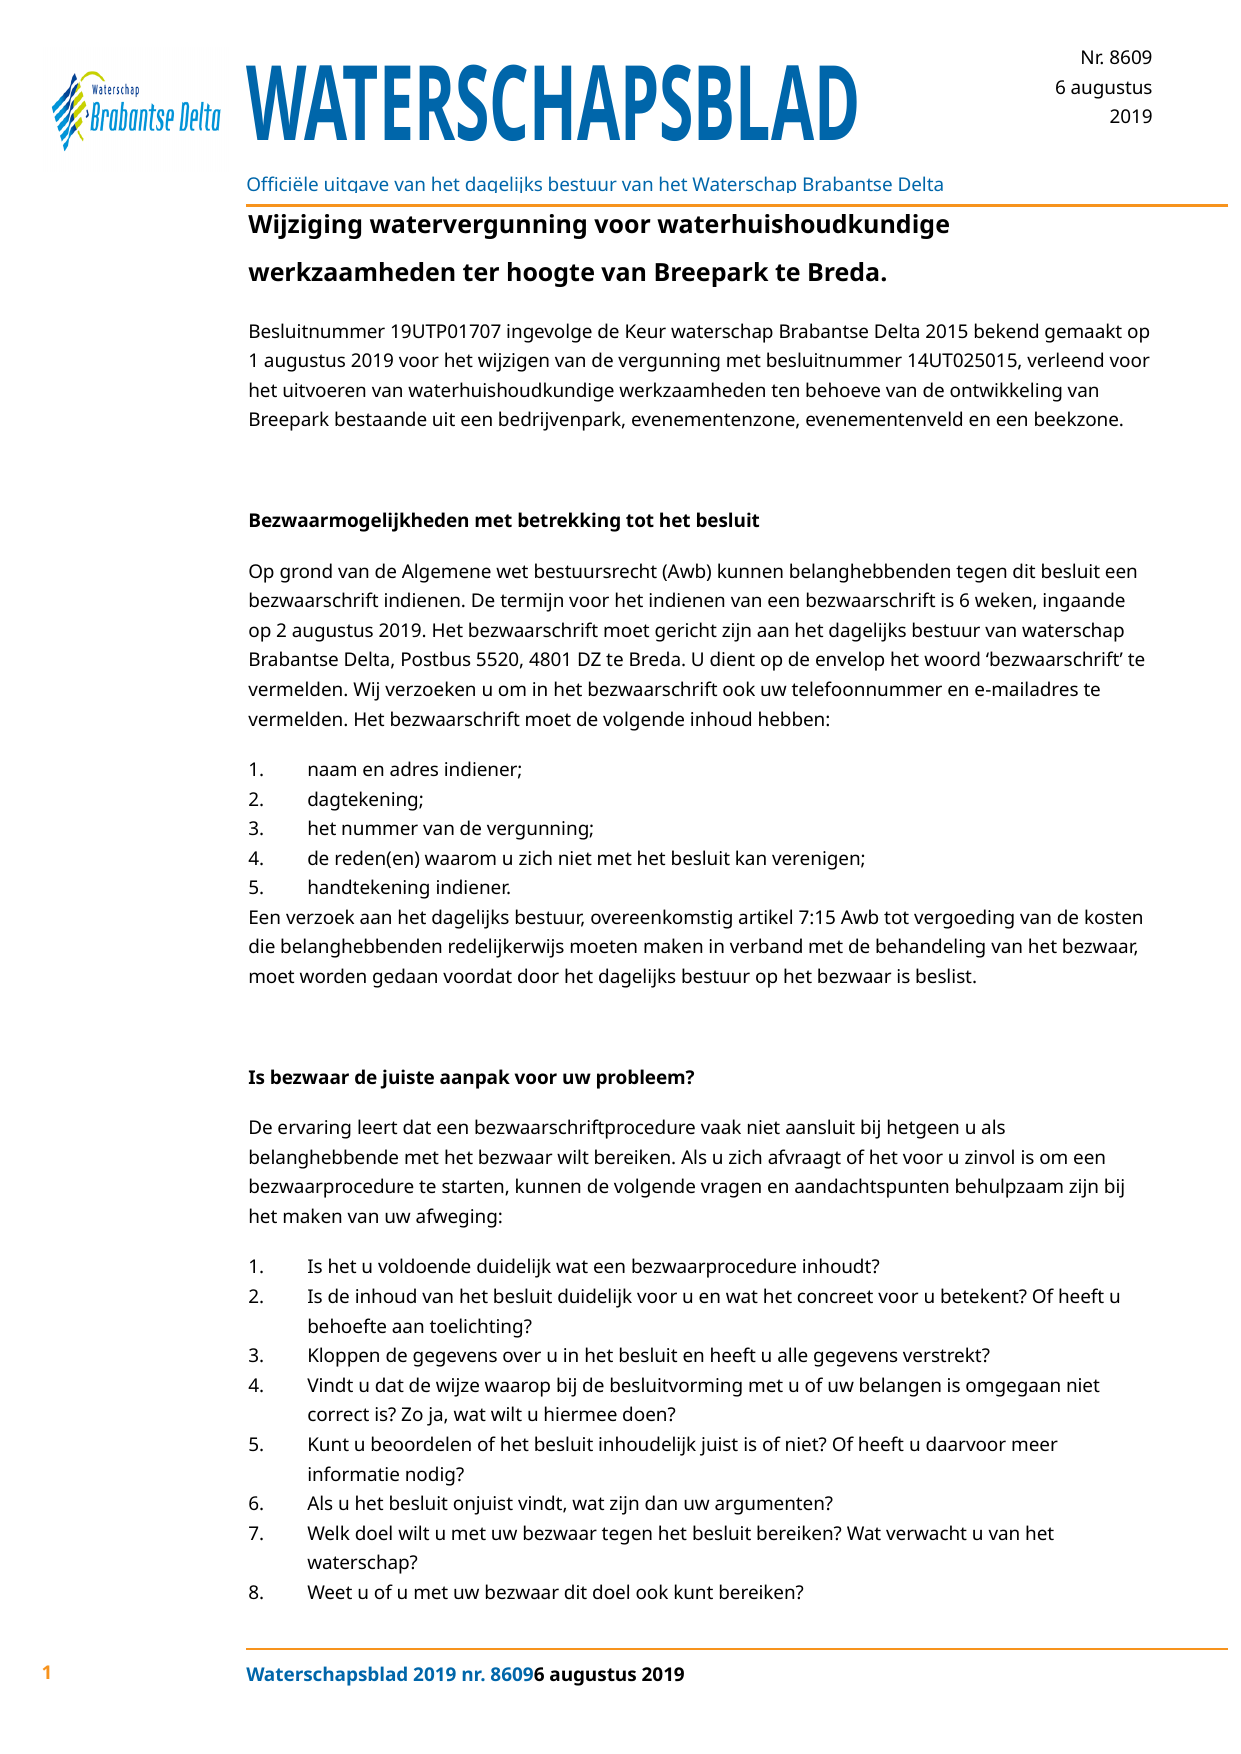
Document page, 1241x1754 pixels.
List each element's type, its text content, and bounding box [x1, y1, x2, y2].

list het nummer van de vergunning; [248, 815, 1152, 841]
text Bezwaarmogelijkheden met betrekking tot het besluit [248, 507, 1152, 533]
list Vindt u dat de wijze waarop bij de besluitvorming met u of uw belangen is omgegaan niet correct is? Zo ja, wat wilt u hiermee doen? [248, 1372, 1152, 1427]
list Weet u of u met uw bezwaar dit doel ook kunt bereiken? [248, 1579, 1152, 1605]
text Is bezwaar de juiste aanpak voor uw probleem? [248, 1064, 1152, 1090]
list naam en adres indiener; [248, 756, 1152, 782]
text Wijziging watervergunning voor waterhuishoudkundige werkzaamheden ter hoogte van Breepark te Breda. [248, 207, 1152, 288]
list Kunt u beoordelen of het besluit inhoudelijk juist is of niet? Of heeft u daarvoor meer informatie nodig? [248, 1431, 1152, 1487]
list dagtekening; [248, 786, 1152, 812]
text Een verzoek aan het dagelijks bestuur, overeenkomstig artikel 7:15 Awb tot vergoeding van de kosten die belanghebbenden redelijkerwijs moeten maken in verband met de behandeling van het bezwaar, moet worden gedaan voordat door het dagelijks bestuur op het bezwaar is beslist. [248, 904, 1152, 989]
text Besluitnummer 19UTP01707 ingevolge de Keur waterschap Brabantse Delta 2015 bekend gemaakt op 1 augustus 2019 voor het wijzigen van de vergunning met besluitnummer 14UT025015, verleend voor het uitvoeren van waterhuishoudkundige werkzaamheden ten behoeve van de ontwikkeling van Breepark bestaande uit een bedrijvenpark, evenementenzone, evenementenveld en een beekzone. [248, 318, 1152, 432]
list handtekening indiener. [248, 874, 1152, 900]
picture [41, 47, 231, 172]
list Als u het besluit onjuist vindt, wat zijn dan uw argumenten? [248, 1490, 1152, 1516]
list de reden(en) waarom u zich niet met het besluit kan verenigen; [248, 845, 1152, 871]
text De ervaring leert dat een bezwaarschriftprocedure vaak niet aansluit bij hetgeen u als belanghebbende met het bezwaar wilt bereiken. Als u zich afvraagt of het voor u zinvol is om een bezwaarprocedure te starten, kunnen de volgende vragen en aandachtspunten behulpzaam zijn bij het maken van uw afweging: [248, 1114, 1152, 1229]
text Op grond van de Algemene wet bestuursrecht (Awb) kunnen belanghebbenden tegen dit besluit een bezwaarschrift indienen. De termijn voor het indienen van een bezwaarschrift is 6 weken, ingaande op 2 augustus 2019. Het bezwaarschrift moet gericht zijn aan het dagelijks bestuur van waterschap Brabantse Delta, Postbus 5520, 4801 DZ te Breda. U dient op de envelop het woord ‘bezwaarschrift’ te vermelden. Wij verzoeken u om in het bezwaarschrift ook uw telefoonnummer en e‑mailadres te vermelden. Het bezwaarschrift moet de volgende inhoud hebben: [248, 558, 1152, 732]
list Kloppen de gegevens over u in het besluit en heeft u alle gegevens verstrekt? [248, 1342, 1152, 1368]
list Is het u voldoende duidelijk wat een bezwaarprocedure inhoudt? [248, 1254, 1152, 1279]
list Is de inhoud van het besluit duidelijk voor u en wat het concreet voor u betekent? Of heeft u behoefte aan toelichting? [248, 1283, 1152, 1339]
list Welk doel wilt u met uw bezwaar tegen het besluit bereiken? Wat verwacht u van het waterschap? [248, 1520, 1152, 1575]
